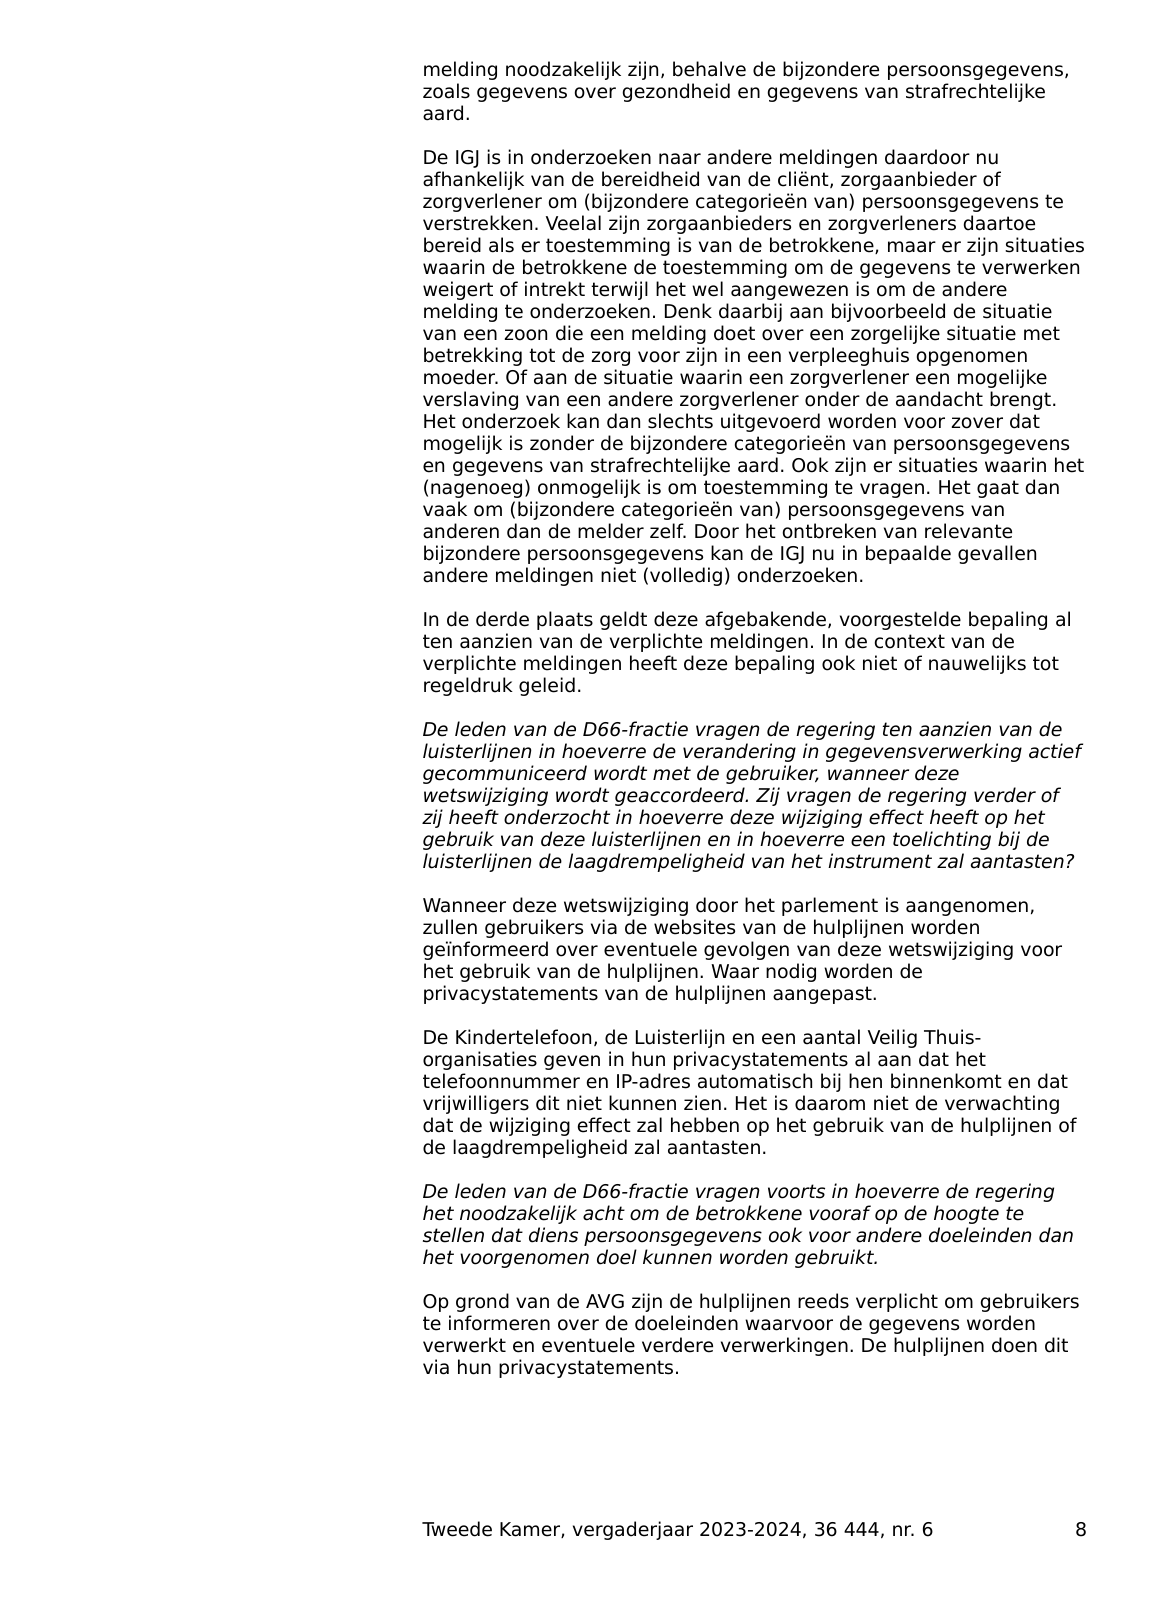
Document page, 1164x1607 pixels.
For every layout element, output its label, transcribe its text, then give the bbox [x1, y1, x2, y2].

text De Kindertelefoon, de Luisterlijn en een aantal Veilig Thuis-organisaties geven in hun privacystatements al aan dat het telefoonnummer en IP-adres automatisch bij hen binnenkomt en dat vrijwilligers dit niet kunnen zien. Het is daarom niet de verwachting dat de wijziging effect zal hebben op het gebruik van de hulplijnen of de laagdrempeligheid zal aantasten. [422, 1027, 1087, 1159]
text melding noodzakelijk zijn, behalve de bijzondere persoonsgegevens, zoals gegevens over gezondheid en gegevens van strafrechtelijke aard. [422, 59, 1087, 125]
text De leden van de D66-fractie vragen voorts in hoeverre de regering het noodzakelijk acht om de betrokkene vooraf op de hoogte te stellen dat diens persoonsgegevens ook voor andere doeleinden dan het voorgenomen doel kunnen worden gebruikt. [422, 1181, 1087, 1269]
text De IGJ is in onderzoeken naar andere meldingen daardoor nu afhankelijk van de bereidheid van de cliënt, zorgaanbieder of zorgverlener om (bijzondere categorieën van) persoonsgegevens te verstrekken. Veelal zijn zorgaanbieders en zorgverleners daartoe bereid als er toestemming is van de betrokkene, maar er zijn situaties waarin de betrokkene de toestemming om de gegevens te verwerken weigert of intrekt terwijl het wel aangewezen is om de andere melding te onderzoeken. Denk daarbij aan bijvoorbeeld de situatie van een zoon die een melding doet over een zorgelijke situatie met betrekking tot de zorg voor zijn in een verpleeghuis opgenomen moeder. Of aan de situatie waarin een zorgverlener een mogelijke verslaving van een andere zorgverlener onder de aandacht brengt. Het onderzoek kan dan slechts uitgevoerd worden voor zover dat mogelijk is zonder de bijzondere categorieën van persoonsgegevens en gegevens van strafrechtelijke aard. Ook zijn er situaties waarin het (nagenoeg) onmogelijk is om toestemming te vragen. Het gaat dan vaak om (bijzondere categorieën van) persoonsgegevens van anderen dan de melder zelf. Door het ontbreken van relevante bijzondere persoonsgegevens kan de IGJ nu in bepaalde gevallen andere meldingen niet (volledig) onderzoeken. [422, 147, 1087, 587]
text De leden van de D66-fractie vragen de regering ten aanzien van de luisterlijnen in hoeverre de verandering in gegevensverwerking actief gecommuniceerd wordt met de gebruiker, wanneer deze wetswijziging wordt geaccordeerd. Zij vragen de regering verder of zij heeft onderzocht in hoeverre deze wijziging effect heeft op het gebruik van deze luisterlijnen en in hoeverre een toelichting bij de luisterlijnen de laagdrempeligheid van het instrument zal aantasten? [422, 719, 1087, 873]
text Wanneer deze wetswijziging door het parlement is aangenomen, zullen gebruikers via de websites van de hulplijnen worden geïnformeerd over eventuele gevolgen van deze wetswijziging voor het gebruik van de hulplijnen. Waar nodig worden de privacystatements van de hulplijnen aangepast. [422, 895, 1087, 1005]
text In de derde plaats geldt deze afgebakende, voorgestelde bepaling al ten aanzien van de verplichte meldingen. In de context van de verplichte meldingen heeft deze bepaling ook niet of nauwelijks tot regeldruk geleid. [422, 609, 1087, 697]
text Op grond van de AVG zijn de hulplijnen reeds verplicht om gebruikers te informeren over de doeleinden waarvoor de gegevens worden verwerkt en eventuele verdere verwerkingen. De hulplijnen doen dit via hun privacystatements. [422, 1291, 1087, 1379]
